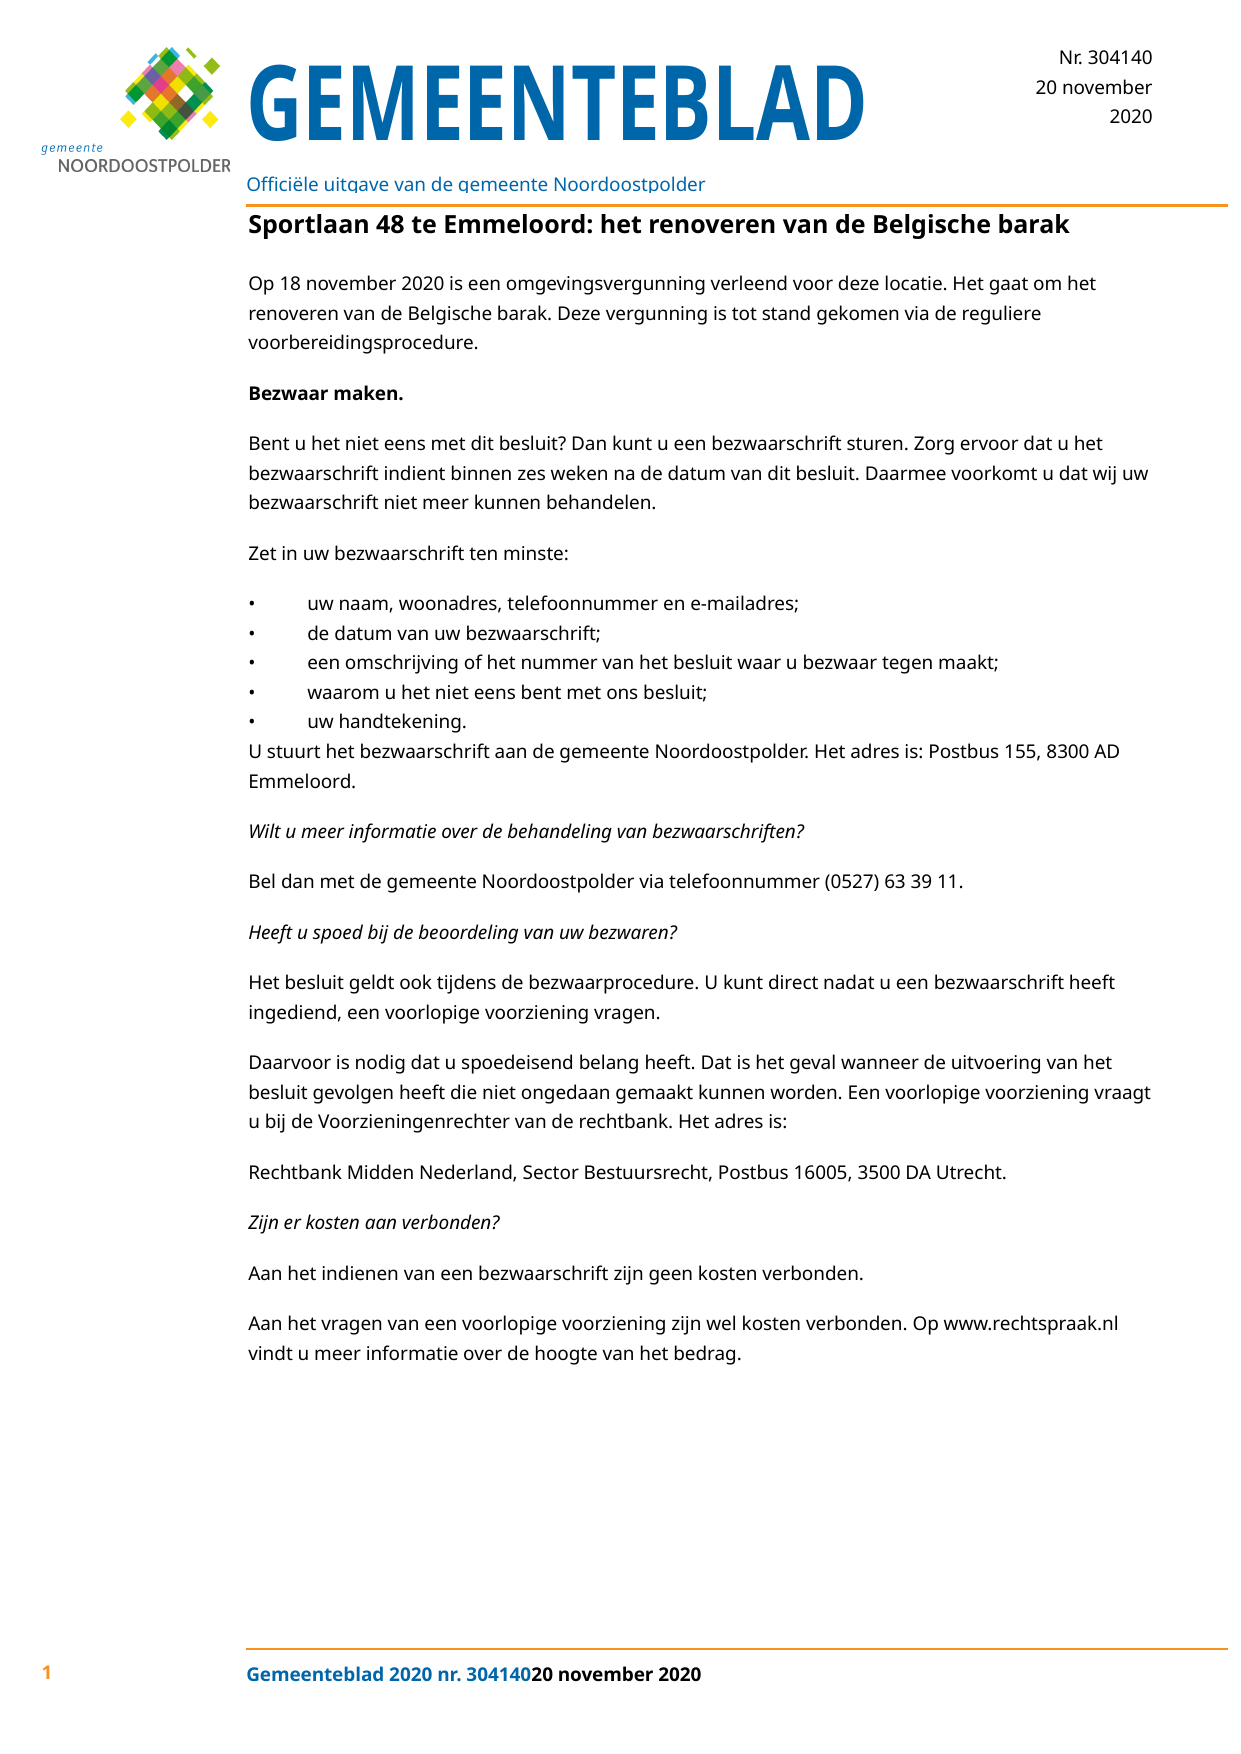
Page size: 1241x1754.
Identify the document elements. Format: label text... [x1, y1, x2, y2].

text Wilt u meer informatie over de behandeling van bezwaarschriften? [248, 818, 1152, 844]
list uw naam, woonadres, telefoonnummer en e-mailadres; [248, 590, 1152, 616]
text Aan het indienen van een bezwaarschrift zijn geen kosten verbonden. [248, 1260, 1152, 1286]
text Daarvoor is nodig dat u spoedeisend belang heeft. Dat is het geval wanneer de uitvoering van het besluit gevolgen heeft die niet ongedaan gemaakt kunnen worden. Een voorlopige voorziening vraagt u bij de Voorzieningenrechter van de rechtbank. Het adres is: [248, 1049, 1152, 1134]
text Zijn er kosten aan verbonden? [248, 1209, 1152, 1235]
text Het besluit geldt ook tijdens de bezwaarprocedure. U kunt direct nadat u een bezwaarschrift heeft ingediend, een voorlopige voorziening vragen. [248, 969, 1152, 1025]
list een omschrijving of het nummer van het besluit waar u bezwaar tegen maakt; [248, 649, 1152, 675]
list uw handtekening. [248, 709, 1152, 734]
text Bent u het niet eens met dit besluit? Dan kunt u een bezwaarschrift sturen. Zorg ervoor dat u het bezwaarschrift indient binnen zes weken na de datum van dit besluit. Daarmee voorkomt u dat wij uw bezwaarschrift niet meer kunnen behandelen. [248, 430, 1152, 515]
list de datum van uw bezwaarschrift; [248, 620, 1152, 646]
text Heeft u spoed bij de beoordeling van uw bezwaren? [248, 919, 1152, 945]
picture [41, 47, 231, 172]
text Bezwaar maken. [248, 380, 1152, 406]
text Op 18 november 2020 is een omgevingsvergunning verleend voor deze locatie. Het gaat om het renoveren van de Belgische barak. Deze vergunning is tot stand gekomen via de reguliere voorbereidingsprocedure. [248, 270, 1152, 355]
text Sportlaan 48 te Emmeloord: het renoveren van de Belgische barak [248, 207, 1152, 241]
text Bel dan met de gemeente Noordoostpolder via telefoonnummer (0527) 63 39 11. [248, 869, 1152, 894]
text U stuurt het bezwaarschrift aan de gemeente Noordoostpolder. Het adres is: Postbus 155, 8300 AD Emmeloord. [248, 738, 1152, 793]
text Rechtbank Midden Nederland, Sector Bestuursrecht, Postbus 16005, 3500 DA Utrecht. [248, 1159, 1152, 1185]
text Aan het vragen van een voorlopige voorziening zijn wel kosten verbonden. Op www.rechtspraak.nl vindt u meer informatie over de hoogte van het bedrag. [248, 1310, 1152, 1366]
list waarom u het niet eens bent met ons besluit; [248, 679, 1152, 705]
text Zet in uw bezwaarschrift ten minste: [248, 540, 1152, 566]
